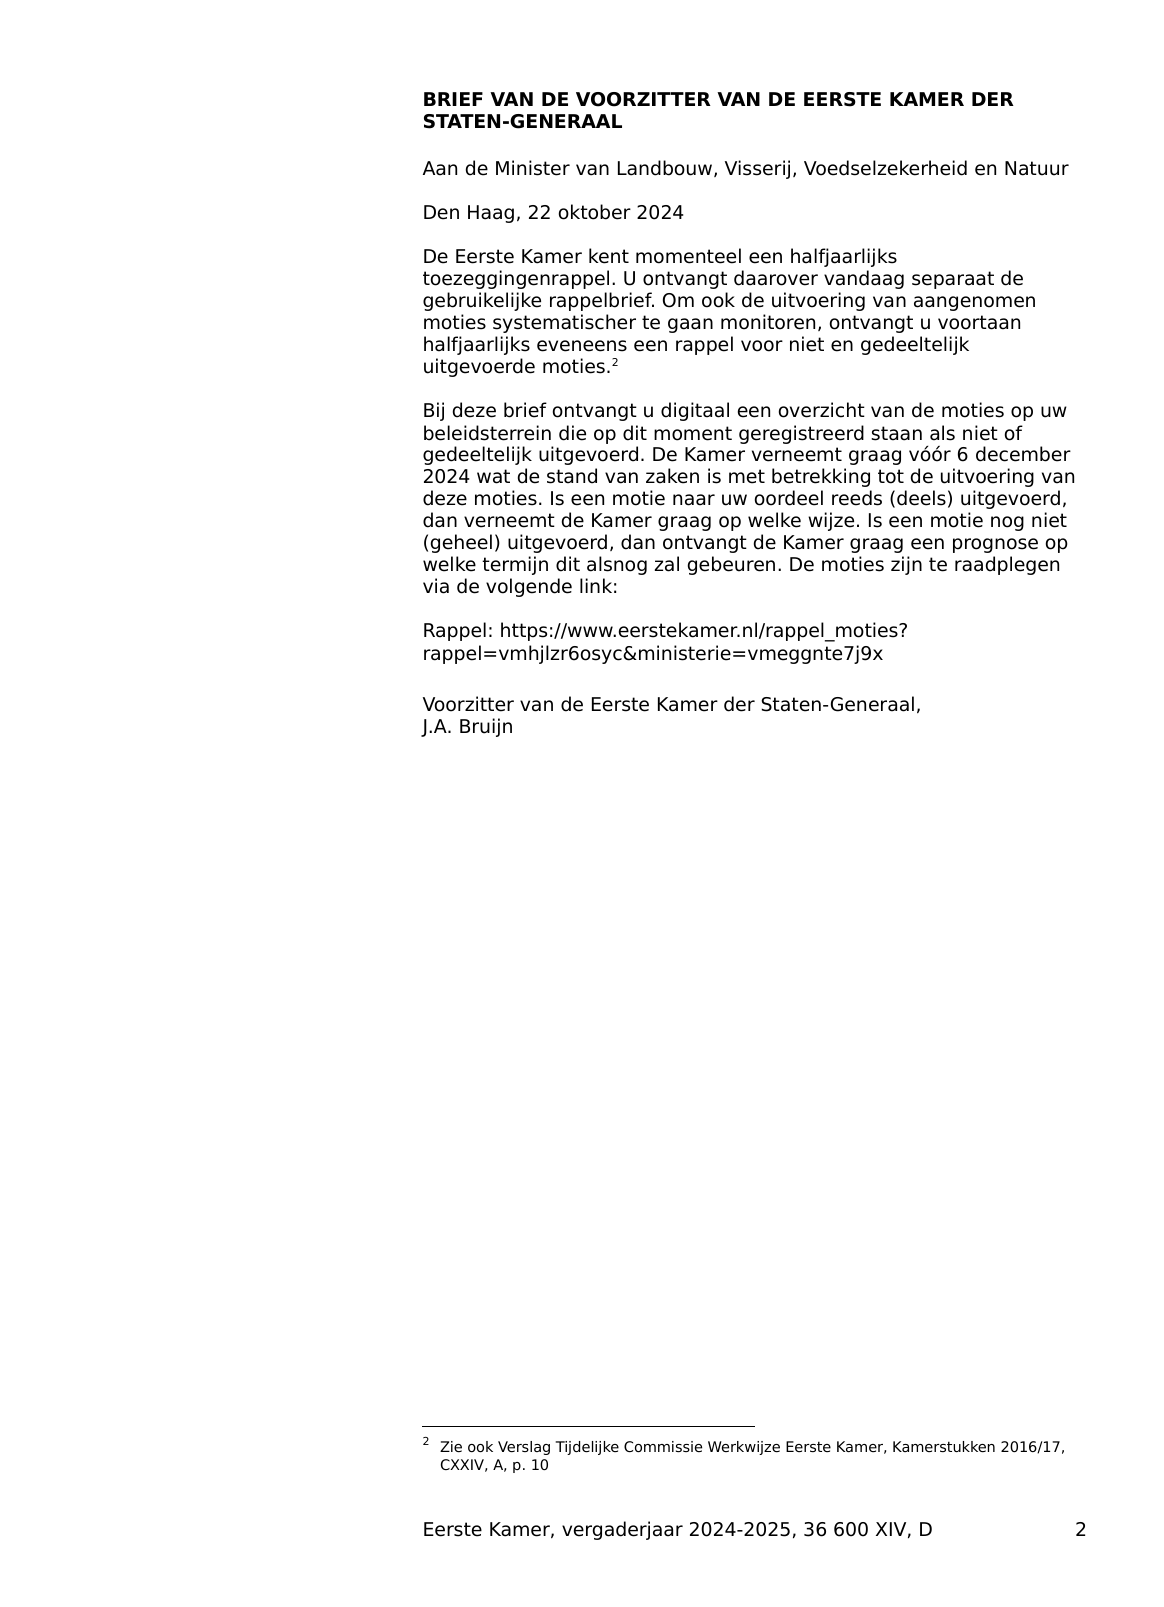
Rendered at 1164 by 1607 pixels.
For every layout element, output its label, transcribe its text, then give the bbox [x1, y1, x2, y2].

text Voorzitter van de Eerste Kamer der Staten-Generaal, J.A. Bruijn [422, 694, 1087, 738]
text De Eerste Kamer kent momenteel een halfjaarlijks toezeggingenrappel. U ontvangt daarover vandaag separaat de gebruikelijke rappelbrief. Om ook de uitvoering van aangenomen moties systematischer te gaan monitoren, ontvangt u voortaan halfjaarlijks eveneens een rappel voor niet en gedeeltelijk uitgevoerde moties. [422, 246, 1087, 378]
text Zie ook Verslag Tijdelijke Commissie Werkwijze Eerste Kamer, Kamerstukken 2016/17, CXXIV, A, p. 10 [422, 1435, 1087, 1474]
subtitle BRIEF VAN DE VOORZITTER VAN DE EERSTE KAMER DER STATEN-GENERAAL [422, 89, 1087, 133]
text Bij deze brief ontvangt u digitaal een overzicht van de moties op uw beleidsterrein die op dit moment geregistreerd staan als niet of gedeeltelijk uitgevoerd. De Kamer verneemt graag vóór 6 december 2024 wat de stand van zaken is met betrekking tot de uitvoering van deze moties. Is een motie naar uw oordeel reeds (deels) uitgevoerd, dan verneemt de Kamer graag op welke wijze. Is een motie nog niet (geheel) uitgevoerd, dan ontvangt de Kamer graag een prognose op welke termijn dit alsnog zal gebeuren. De moties zijn te raadplegen via de volgende link: [422, 400, 1087, 598]
text Den Haag, 22 oktober 2024 [422, 202, 1087, 224]
text Rappel: https://www.eerstekamer.nl/rappel_moties?rappel=vmhjlzr6osyc&ministerie=vmeggnte7j9x [422, 620, 1087, 664]
text Aan de Minister van Landbouw, Visserij, Voedselzekerheid en Natuur [422, 158, 1087, 180]
